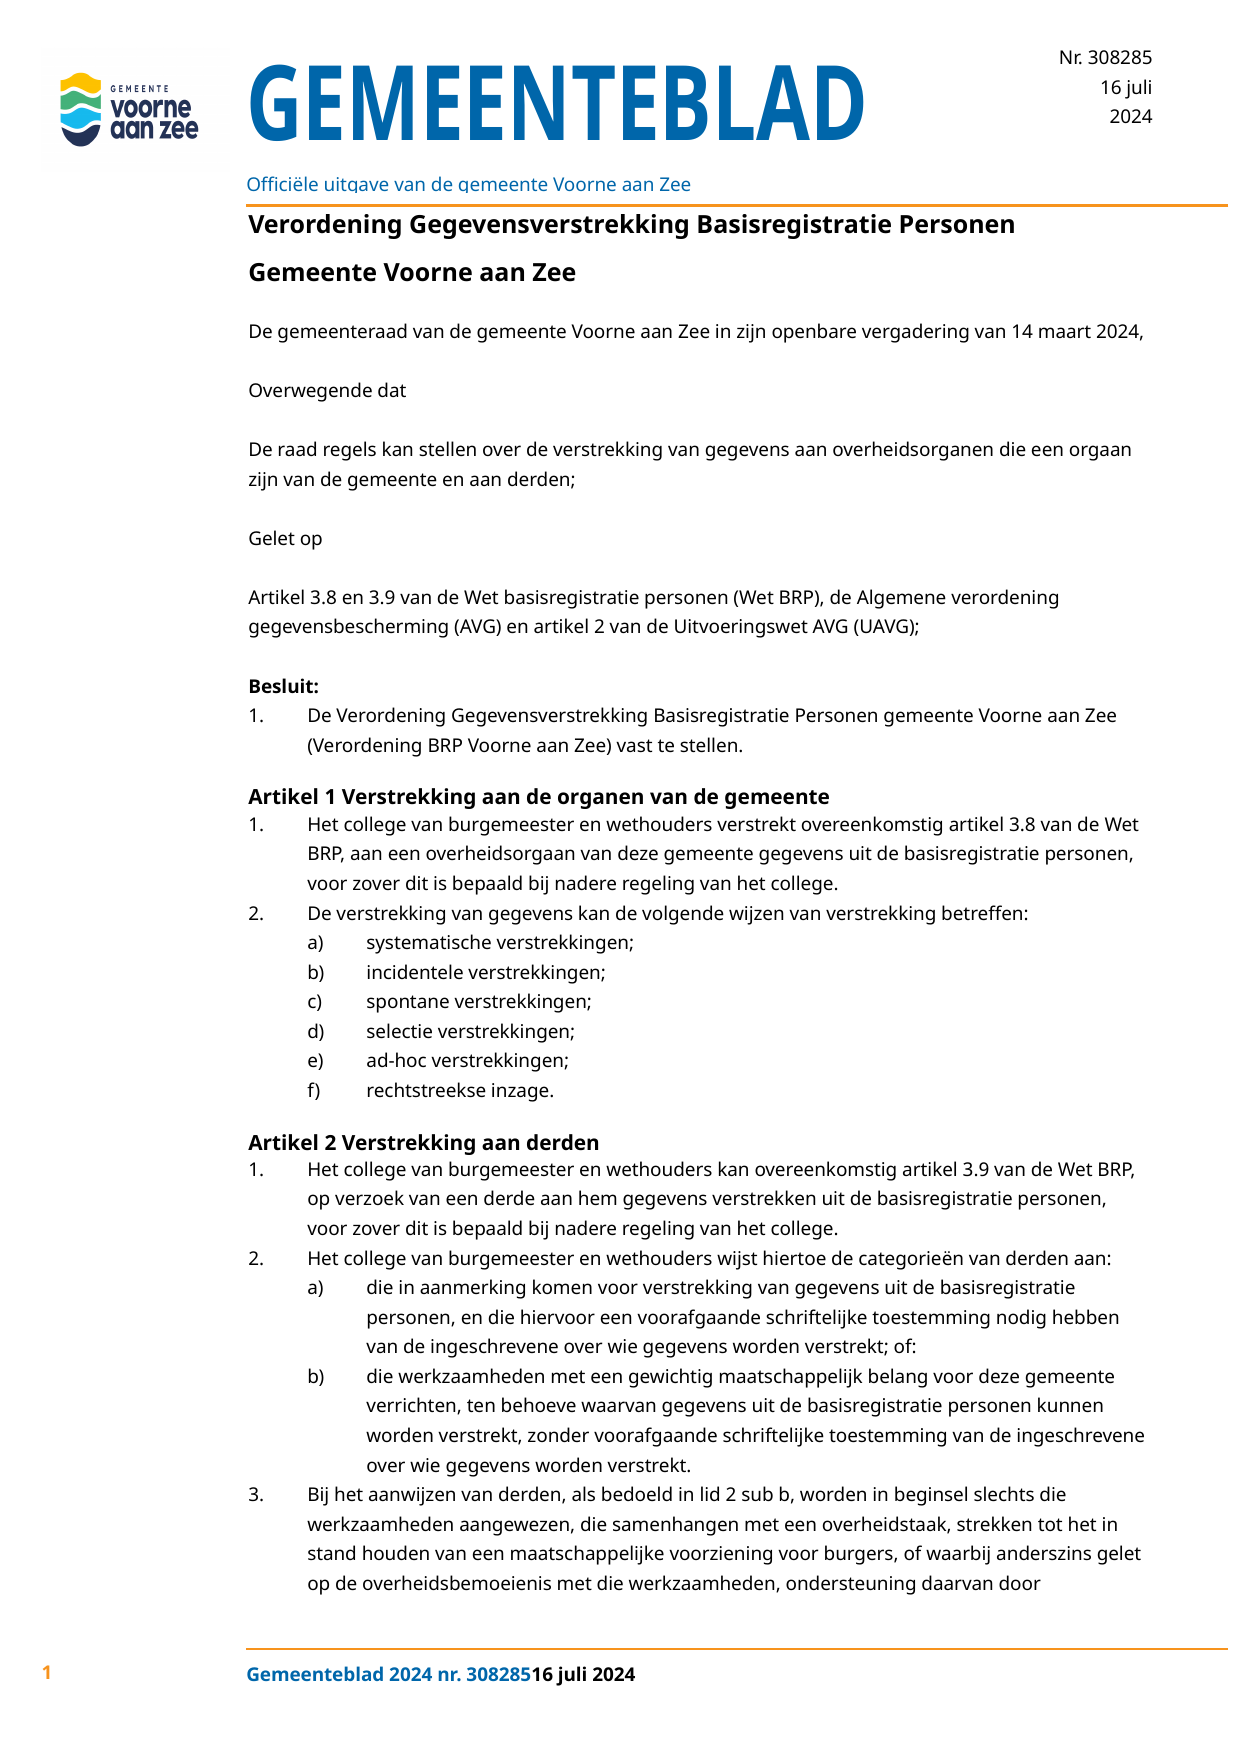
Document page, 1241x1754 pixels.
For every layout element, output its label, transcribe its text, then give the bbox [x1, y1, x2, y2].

list die in aanmerking komen voor verstrekking van gegevens uit de basisregistratie personen, en die hiervoor een voorafgaande schriftelijke toestemming nodig hebben van de ingeschrevene over wie gegevens worden verstrekt; of: [307, 1274, 1152, 1359]
list rechtstreekse inzage. [307, 1077, 1152, 1103]
list die werkzaamheden met een gewichtig maatschappelijk belang voor deze gemeente verrichten, ten behoeve waarvan gegevens uit de basisregistratie personen kunnen worden verstrekt, zonder voorafgaande schriftelijke toestemming van de ingeschrevene over wie gegevens worden verstrekt. [307, 1363, 1152, 1478]
text Artikel 3.8 en 3.9 van de Wet basisregistratie personen (Wet BRP), de Algemene verordening gegevensbescherming (AVG) en artikel 2 van de Uitvoeringswet AVG (UAVG); [248, 584, 1152, 639]
list Het college van burgemeester en wethouders wijst hiertoe de categorieën van derden aan: [248, 1245, 1152, 1271]
text Verordening Gegevensverstrekking Basisregistratie Personen Gemeente Voorne aan Zee [248, 207, 1152, 288]
list selectie verstrekkingen; [307, 1018, 1152, 1044]
text De raad regels kan stellen over de verstrekking van gegevens aan overheidsorganen die een orgaan zijn van de gemeente en aan derden; [248, 436, 1152, 492]
list De Verordening Gegevensverstrekking Basisregistratie Personen gemeente Voorne aan Zee (Verordening BRP Voorne aan Zee) vast te stellen. [248, 702, 1152, 758]
text Artikel 2 Verstrekking aan derden [248, 1128, 1152, 1156]
text Overwegende dat [248, 377, 1152, 403]
list Het college van burgemeester en wethouders verstrekt overeenkomstig artikel 3.8 van de Wet BRP, aan een overheidsorgaan van deze gemeente gegevens uit de basisregistratie personen, voor zover dit is bepaald bij nadere regeling van het college. [248, 811, 1152, 896]
list Het college van burgemeester en wethouders kan overeenkomstig artikel 3.9 van de Wet BRP, op verzoek van een derde aan hem gegevens verstrekken uit de basisregistratie personen, voor zover dit is bepaald bij nadere regeling van het college. [248, 1156, 1152, 1241]
picture [41, 47, 231, 172]
text Gelet op [248, 525, 1152, 551]
text De gemeenteraad van de gemeente Voorne aan Zee in zijn openbare vergadering van 14 maart 2024, [248, 318, 1152, 344]
list systematische verstrekkingen; [307, 929, 1152, 955]
list ad-hoc verstrekkingen; [307, 1048, 1152, 1073]
list Bij het aanwijzen van derden, als bedoeld in lid 2 sub b, worden in beginsel slechts die werkzaamheden aangewezen, die samenhangen met een overheidstaak, strekken tot het in stand houden van een maatschappelijke voorziening voor burgers, of waarbij anderszins gelet op de overheidsbemoeienis met die werkzaamheden, ondersteuning daarvan door [248, 1481, 1152, 1596]
list incidentele verstrekkingen; [307, 959, 1152, 984]
text Besluit: [248, 673, 1152, 699]
list spontane verstrekkingen; [307, 988, 1152, 1014]
list De verstrekking van gegevens kan de volgende wijzen van verstrekking betreffen: [248, 900, 1152, 925]
text Artikel 1 Verstrekking aan de organen van de gemeente [248, 782, 1152, 811]
